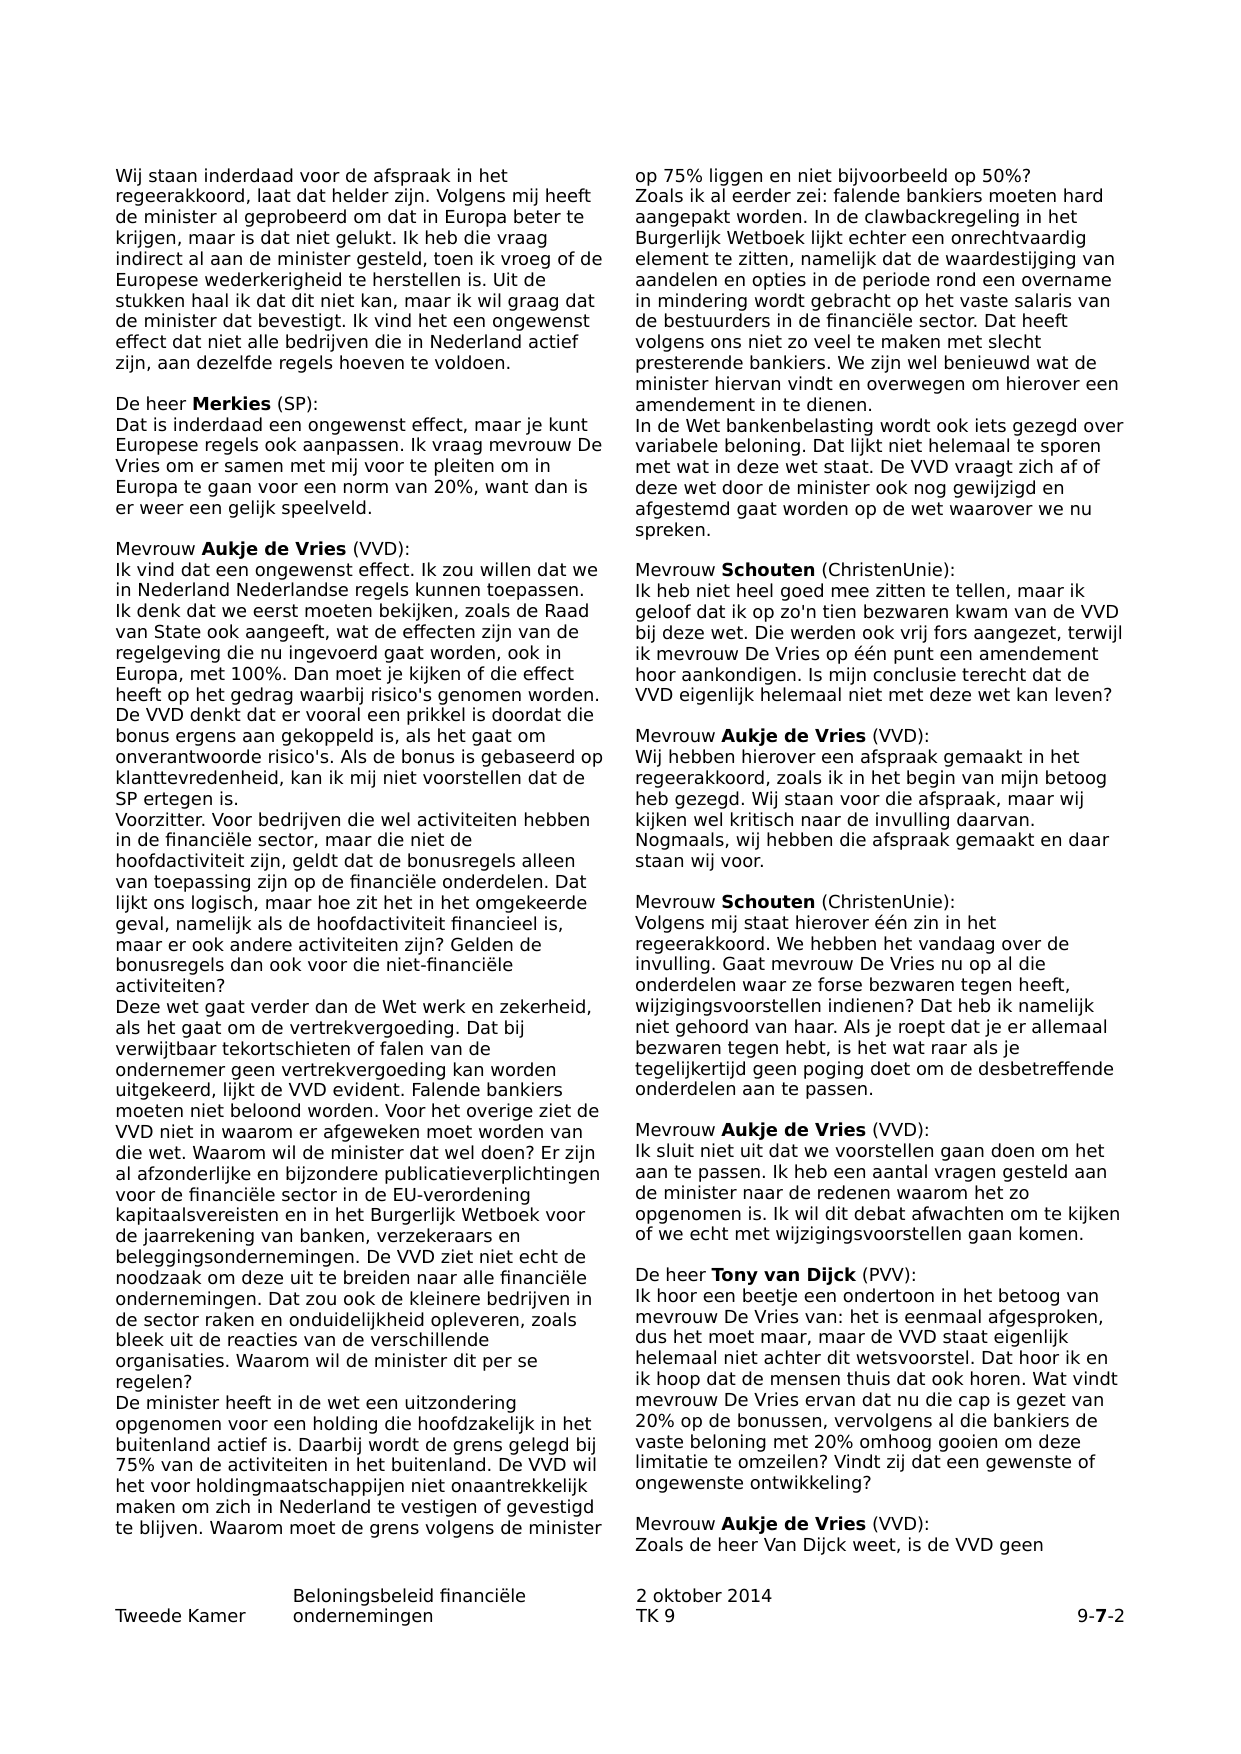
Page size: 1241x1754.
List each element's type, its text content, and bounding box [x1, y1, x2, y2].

text Zoals ik al eerder zei: falende bankiers moeten hard aangepakt worden. In de clawbackregeling in het Burgerlijk Wetboek lijkt echter een onrechtvaardig element te zitten, namelijk dat de waardestijging van aandelen en opties in de periode rond een overname in mindering wordt gebracht op het vaste salaris van de bestuurders in de financiële sector. Dat heeft volgens ons niet zo veel te maken met slecht presterende bankiers. We zijn wel benieuwd wat de minister hiervan vindt en overwegen om hierover een amendement in te dienen. [635, 186, 1125, 415]
text Wij hebben hierover een afspraak gemaakt in het regeerakkoord, zoals ik in het begin van mijn betoog heb gezegd. Wij staan voor die afspraak, maar wij kijken wel kritisch naar de invulling daarvan. Nogmaals, wij hebben die afspraak gemaakt en daar staan wij voor. [635, 747, 1125, 872]
text Ik heb niet heel goed mee zitten te tellen, maar ik geloof dat ik op zo'n tien bezwaren kwam van de VVD bij deze wet. Die werden ook vrij fors aangezet, terwijl ik mevrouw De Vries op één punt een amendement hoor aankondigen. Is mijn conclusie terecht dat de VVD eigenlijk helemaal niet met deze wet kan leven? [635, 581, 1125, 706]
text op 75% liggen en niet bijvoorbeeld op 50%? [635, 165, 1125, 186]
text Mevrouw Aukje de Vries (VVD): [635, 1120, 1125, 1141]
text Volgens mij staat hierover één zin in het regeerakkoord. We hebben het vandaag over de invulling. Gaat mevrouw De Vries nu op al die onderdelen waar ze forse bezwaren tegen heeft, wijzigingsvoorstellen indienen? Dat heb ik namelijk niet gehoord van haar. Als je roept dat je er allemaal bezwaren tegen hebt, is het wat raar als je tegelijkertijd geen poging doet om de desbetreffende onderdelen aan te passen. [635, 912, 1125, 1100]
text Ik hoor een beetje een ondertoon in het betoog van mevrouw De Vries van: het is eenmaal afgesproken, dus het moet maar, maar de VVD staat eigenlijk helemaal niet achter dit wetsvoorstel. Dat hoor ik en ik hoop dat de mensen thuis dat ook horen. Wat vindt mevrouw De Vries ervan dat nu die cap is gezet van 20% op de bonussen, vervolgens al die bankiers de vaste beloning met 20% omhoog gooien om deze limitatie te omzeilen? Vindt zij dat een gewenste of ongewenste ontwikkeling? [635, 1286, 1125, 1494]
text Zoals de heer Van Dijck weet, is de VVD geen [635, 1535, 1125, 1556]
text Deze wet gaat verder dan de Wet werk en zekerheid, als het gaat om de vertrekvergoeding. Dat bij verwijtbaar tekortschieten of falen van de ondernemer geen vertrekvergoeding kan worden uitgekeerd, lijkt de VVD evident. Falende bankiers moeten niet beloond worden. Voor het overige ziet de VVD niet in waarom er afgeweken moet worden van die wet. Waarom wil de minister dat wel doen? Er zijn al afzonderlijke en bijzondere publicatieverplichtingen voor de financiële sector in de EU-verordening kapitaalsvereisten en in het Burgerlijk Wetboek voor de jaarrekening van banken, verzekeraars en beleggingsondernemingen. De VVD ziet niet echt de noodzaak om deze uit te breiden naar alle financiële ondernemingen. Dat zou ook de kleinere bedrijven in de sector raken en onduidelijkheid opleveren, zoals bleek uit de reacties van de verschillende organisaties. Waarom wil de minister dit per se regelen? [115, 997, 605, 1393]
text Mevrouw Aukje de Vries (VVD): [635, 726, 1125, 747]
text In de Wet bankenbelasting wordt ook iets gezegd over variabele beloning. Dat lijkt niet helemaal te sporen met wat in deze wet staat. De VVD vraagt zich af of deze wet door de minister ook nog gewijzigd en afgestemd gaat worden op de wet waarover we nu spreken. [635, 415, 1125, 540]
text Dat is inderdaad een ongewenst effect, maar je kunt Europese regels ook aanpassen. Ik vraag mevrouw De Vries om er samen met mij voor te pleiten om in Europa te gaan voor een norm van 20%, want dan is er weer een gelijk speelveld. [115, 414, 605, 518]
text De heer Merkies (SP): [115, 394, 605, 414]
text Wij staan inderdaad voor de afspraak in het regeerakkoord, laat dat helder zijn. Volgens mij heeft de minister al geprobeerd om dat in Europa beter te krijgen, maar is dat niet gelukt. Ik heb die vraag indirect al aan de minister gesteld, toen ik vroeg of de Europese wederkerigheid te herstellen is. Uit de stukken haal ik dat dit niet kan, maar ik wil graag dat de minister dat bevestigt. Ik vind het een ongewenst effect dat niet alle bedrijven die in Nederland actief zijn, aan dezelfde regels hoeven te voldoen. [115, 165, 605, 374]
text Mevrouw Schouten (ChristenUnie): [635, 892, 1125, 912]
text Ik sluit niet uit dat we voorstellen gaan doen om het aan te passen. Ik heb een aantal vragen gesteld aan de minister naar de redenen waarom het zo opgenomen is. Ik wil dit debat afwachten om te kijken of we echt met wijzigingsvoorstellen gaan komen. [635, 1141, 1125, 1245]
text De minister heeft in de wet een uitzondering opgenomen voor een holding die hoofdzakelijk in het buitenland actief is. Daarbij wordt de grens gelegd bij 75% van de activiteiten in het buitenland. De VVD wil het voor holdingmaatschappijen niet onaantrekkelijk maken om zich in Nederland te vestigen of gevestigd te blijven. Waarom moet de grens volgens de minister [115, 1393, 605, 1538]
text Mevrouw Aukje de Vries (VVD): [115, 538, 605, 559]
text De heer Tony van Dijck (PVV): [635, 1265, 1125, 1286]
text Ik vind dat een ongewenst effect. Ik zou willen dat we in Nederland Nederlandse regels kunnen toepassen. Ik denk dat we eerst moeten bekijken, zoals de Raad van State ook aangeeft, wat de effecten zijn van de regelgeving die nu ingevoerd gaat worden, ook in Europa, met 100%. Dan moet je kijken of die effect heeft op het gedrag waarbij risico's genomen worden. De VVD denkt dat er vooral een prikkel is doordat die bonus ergens aan gekoppeld is, als het gaat om onverantwoorde risico's. Als de bonus is gebaseerd op klanttevredenheid, kan ik mij niet voorstellen dat de SP ertegen is. [115, 559, 605, 809]
text Mevrouw Schouten (ChristenUnie): [635, 560, 1125, 581]
text Voorzitter. Voor bedrijven die wel activiteiten hebben in de financiële sector, maar die niet de hoofdactiviteit zijn, geldt dat de bonusregels alleen van toepassing zijn op de financiële onderdelen. Dat lijkt ons logisch, maar hoe zit het in het omgekeerde geval, namelijk als de hoofdactiviteit financieel is, maar er ook andere activiteiten zijn? Gelden de bonusregels dan ook voor die niet-financiële activiteiten? [115, 809, 605, 997]
text Mevrouw Aukje de Vries (VVD): [635, 1514, 1125, 1535]
